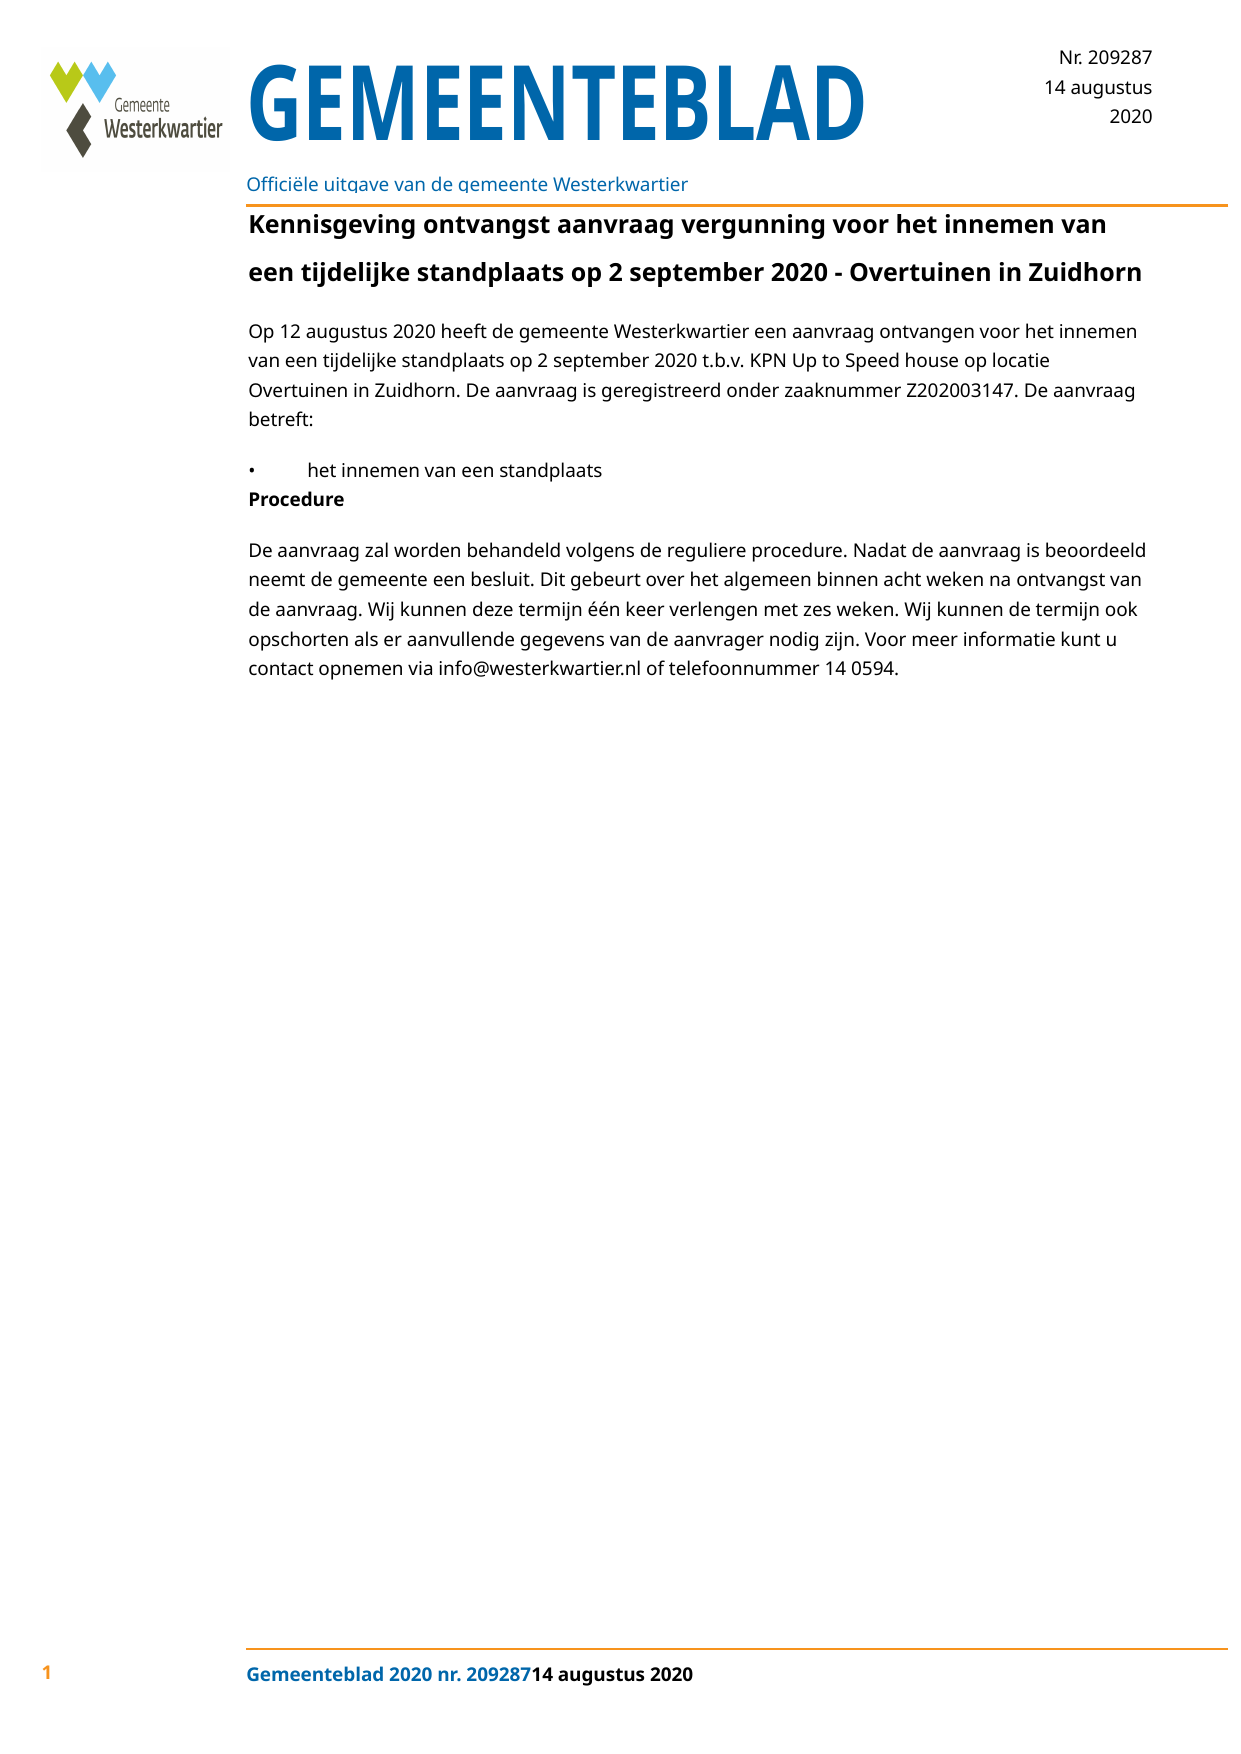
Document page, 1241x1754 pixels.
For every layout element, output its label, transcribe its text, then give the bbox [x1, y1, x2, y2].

picture [41, 47, 231, 172]
text Kennisgeving ontvangst aanvraag vergunning voor het innemen van een tijdelijke standplaats op 2 september 2020 - Overtuinen in Zuidhorn [248, 207, 1152, 288]
text De aanvraag zal worden behandeld volgens de reguliere procedure. Nadat de aanvraag is beoordeeld neemt de gemeente een besluit. Dit gebeurt over het algemeen binnen acht weken na ontvangst van de aanvraag. Wij kunnen deze termijn één keer verlengen met zes weken. Wij kunnen de termijn ook opschorten als er aanvullende gegevens van de aanvrager nodig zijn. Voor meer informatie kunt u contact opnemen via info@westerkwartier.nl of telefoonnummer 14 0594. [248, 537, 1152, 681]
list het innemen van een standplaats [248, 457, 1152, 483]
text Op 12 augustus 2020 heeft de gemeente Westerkwartier een aanvraag ontvangen voor het innemen van een tijdelijke standplaats op 2 september 2020 t.b.v. KPN Up to Speed house op locatie Overtuinen in Zuidhorn. De aanvraag is geregistreerd onder zaaknummer Z202003147. De aanvraag betreft: [248, 318, 1152, 432]
text Procedure [248, 487, 1152, 512]
